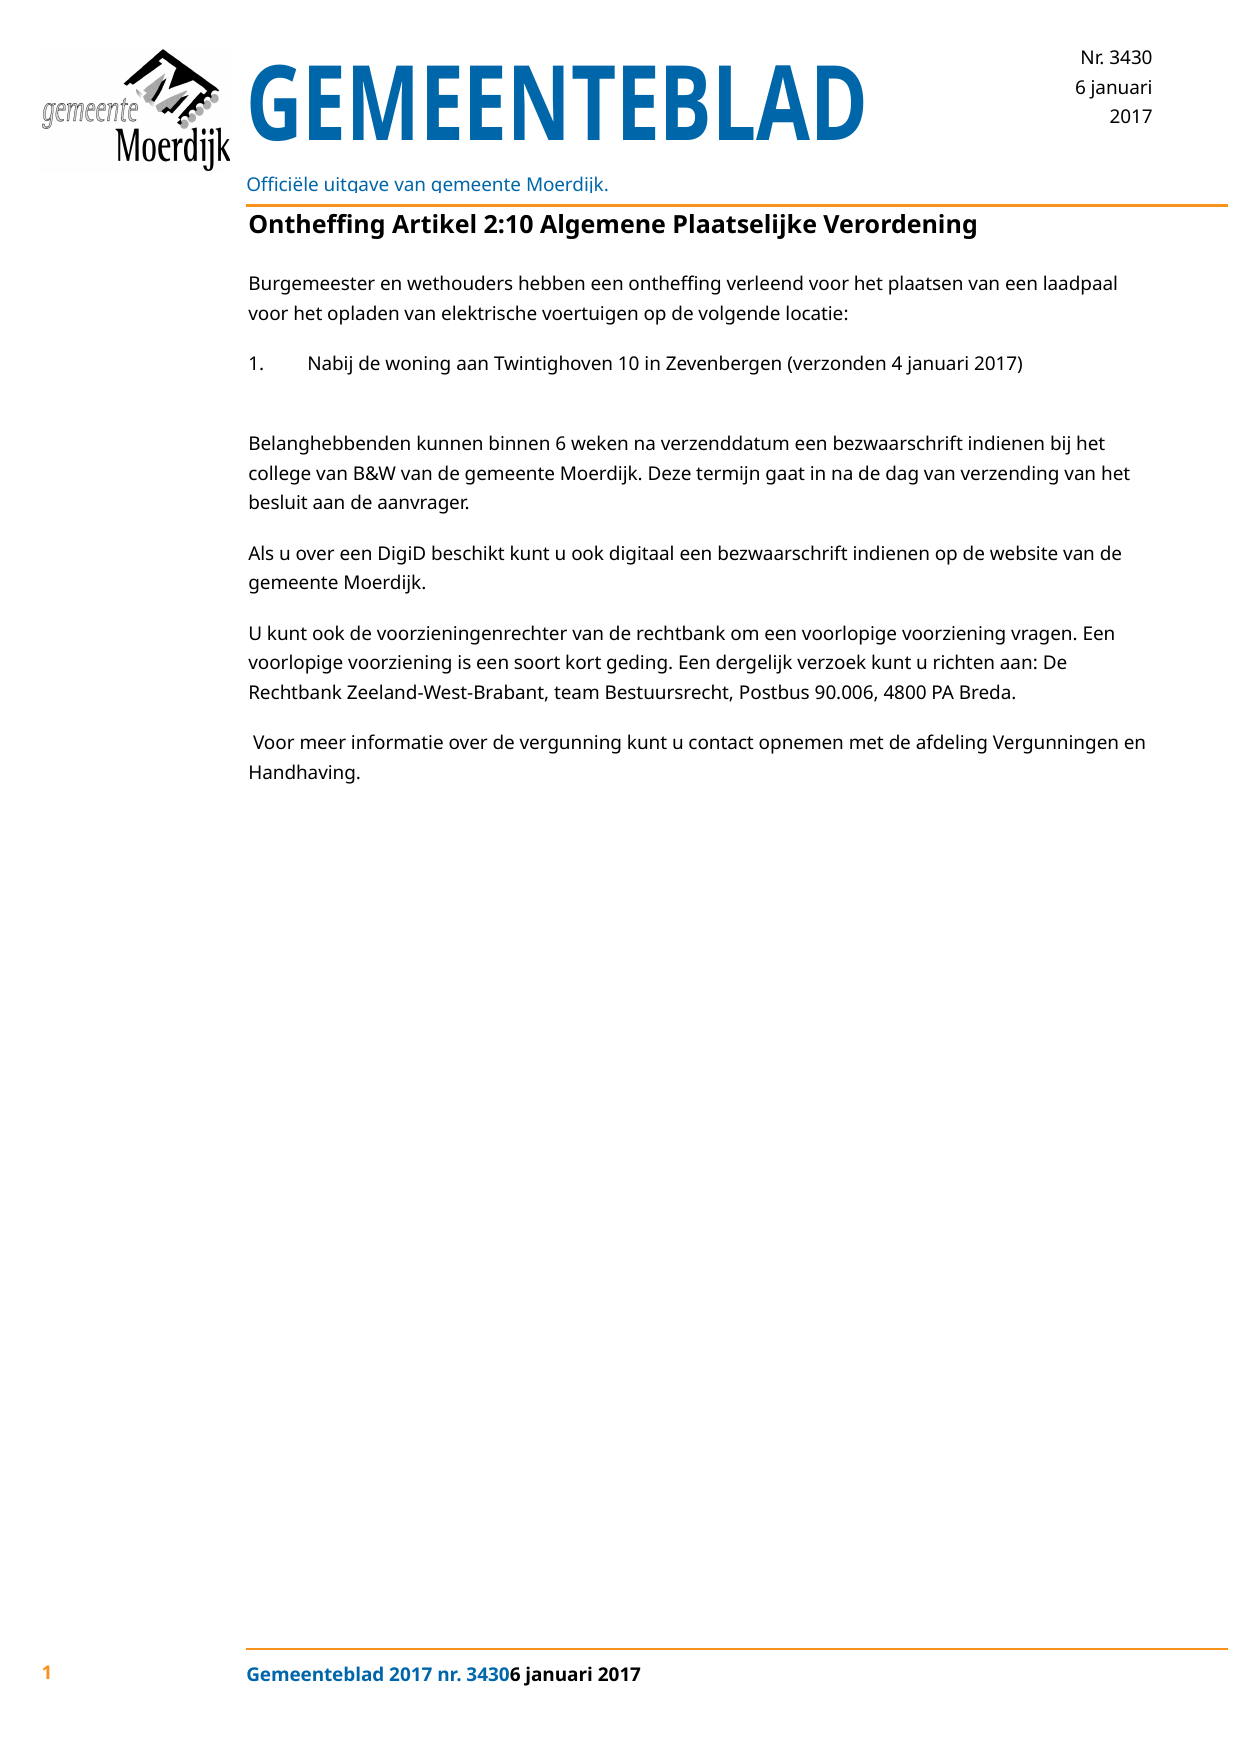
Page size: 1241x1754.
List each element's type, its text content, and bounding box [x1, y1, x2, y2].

text Ontheffing Artikel 2:10 Algemene Plaatselijke Verordening [248, 207, 1152, 241]
text U kunt ook de voorzieningenrechter van de rechtbank om een voorlopige voorziening vragen. Een voorlopige voorziening is een soort kort geding. Een dergelijk verzoek kunt u richten aan: De Rechtbank Zeeland-West-Brabant, team Bestuursrecht, Postbus 90.006, 4800 PA Breda. [248, 620, 1152, 705]
text Burgemeester en wethouders hebben een ontheffing verleend voor het plaatsen van een laadpaal voor het opladen van elektrische voertuigen op de volgende locatie: [248, 270, 1152, 326]
text Als u over een DigiD beschikt kunt u ook digitaal een bezwaarschrift indienen op de website van de gemeente Moerdijk. [248, 540, 1152, 595]
picture [41, 47, 231, 172]
text Voor meer informatie over de vergunning kunt u contact opnemen met de afdeling Vergunningen en Handhaving. [248, 729, 1152, 785]
text Belanghebbenden kunnen binnen 6 weken na verzenddatum een bezwaarschrift indienen bij het college van B&W van de gemeente Moerdijk. Deze termijn gaat in na de dag van verzending van het besluit aan de aanvrager. [248, 430, 1152, 515]
list Nabij de woning aan Twintighoven 10 in Zevenbergen (verzonden 4 januari 2017) [248, 350, 1152, 376]
